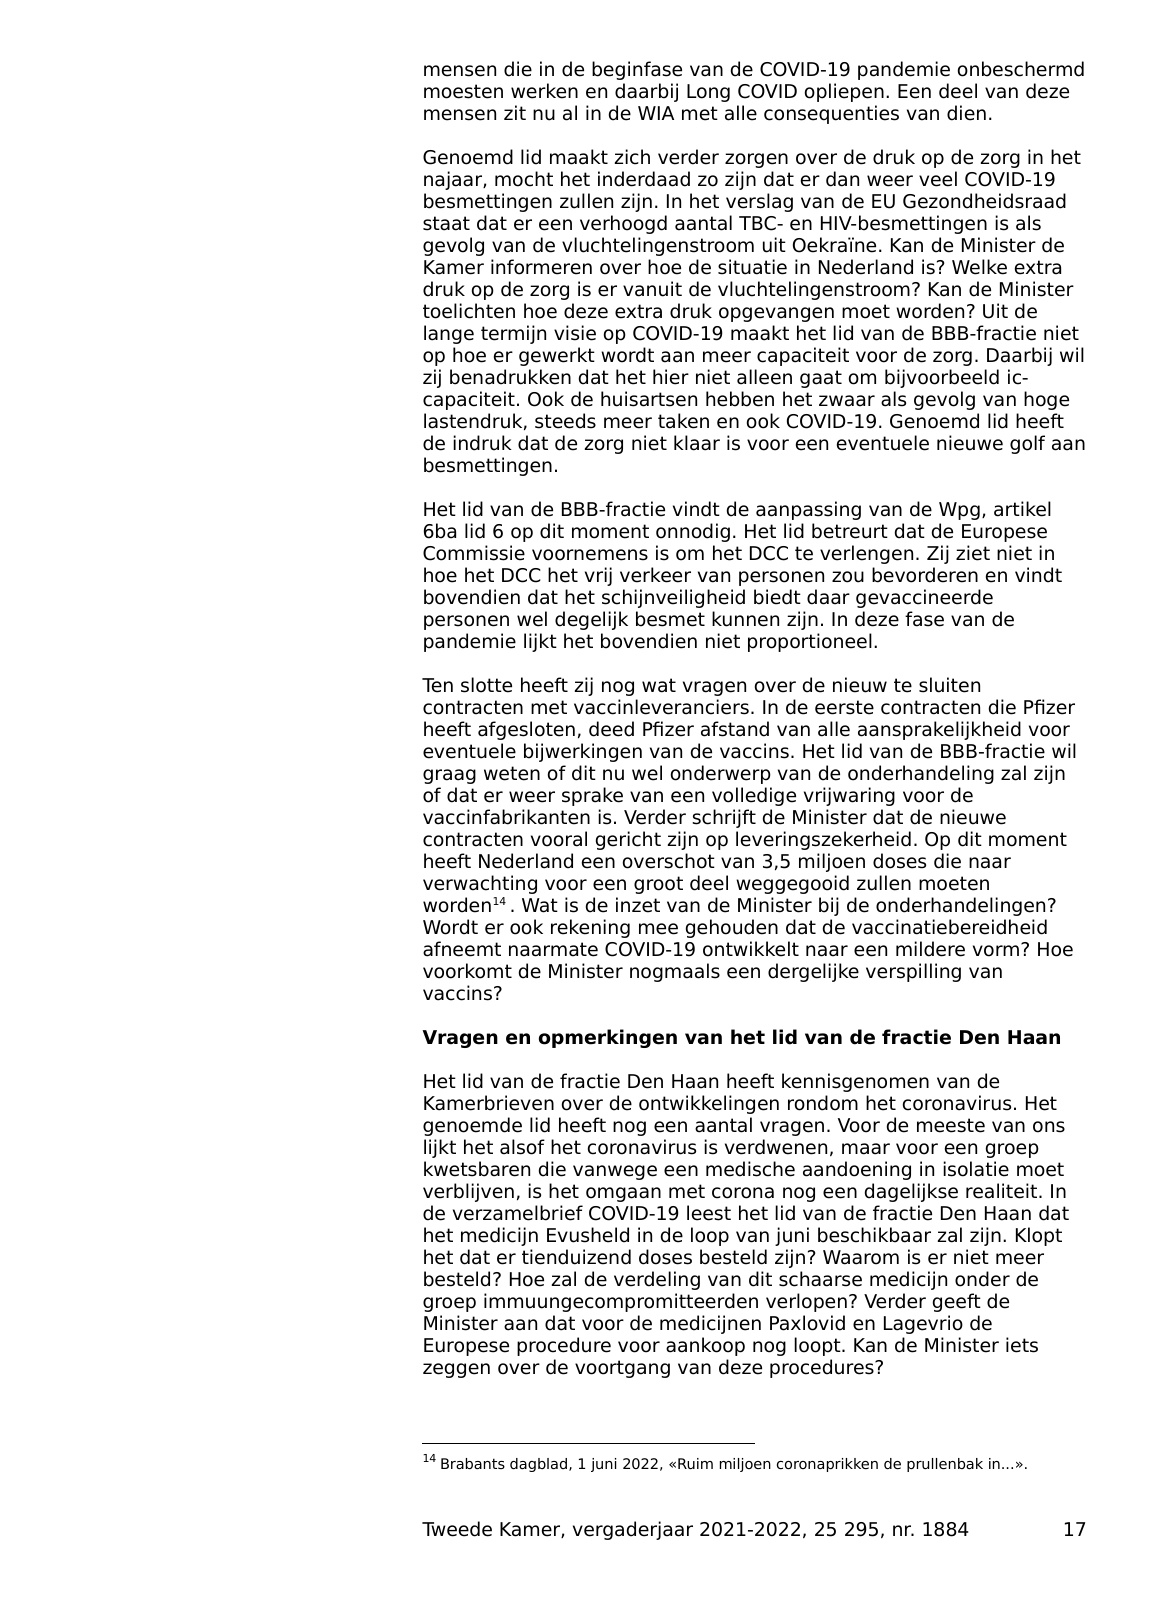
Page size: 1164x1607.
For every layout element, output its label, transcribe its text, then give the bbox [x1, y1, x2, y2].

text Brabants dagblad, 1 juni 2022, «Ruim miljoen coronaprikken de prullenbak in...». [422, 1452, 1087, 1474]
text Het lid van de fractie Den Haan heeft kennisgenomen van de Kamerbrieven over de ontwikkelingen rondom het coronavirus. Het genoemde lid heeft nog een aantal vragen. Voor de meeste van ons lijkt het alsof het coronavirus is verdwenen, maar voor een groep kwetsbaren die vanwege een medische aandoening in isolatie moet verblijven, is het omgaan met corona nog een dagelijkse realiteit. In de verzamelbrief COVID-19 leest het lid van de fractie Den Haan dat het medicijn Evusheld in de loop van juni beschikbaar zal zijn. Klopt het dat er tienduizend doses besteld zijn? Waarom is er niet meer besteld? Hoe zal de verdeling van dit schaarse medicijn onder de groep immuungecompromitteerden verlopen? Verder geeft de Minister aan dat voor de medicijnen Paxlovid en Lagevrio de Europese procedure voor aankoop nog loopt. Kan de Minister iets zeggen over de voortgang van deze procedures? [422, 1071, 1087, 1379]
text Ten slotte heeft zij nog wat vragen over de nieuw te sluiten contracten met vaccinleveranciers. In de eerste contracten die Pfizer heeft afgesloten, deed Pfizer afstand van alle aansprakelijkheid voor eventuele bijwerkingen van de vaccins. Het lid van de BBB-fractie wil graag weten of dit nu wel onderwerp van de onderhandeling zal zijn of dat er weer sprake van een volledige vrijwaring voor de vaccinfabrikanten is. Verder schrijft de Minister dat de nieuwe contracten vooral gericht zijn op leveringszekerheid. Op dit moment heeft Nederland een overschot van 3,5 miljoen doses die naar verwachting voor een groot deel weggegooid zullen moeten worden. Wat is de inzet van de Minister bij de onderhandelingen? Wordt er ook rekening mee gehouden dat de vaccinatiebereidheid afneemt naarmate COVID-19 ontwikkelt naar een mildere vorm? Hoe voorkomt de Minister nogmaals een dergelijke verspilling van vaccins? [422, 675, 1087, 1005]
subtitle Vragen en opmerkingen van het lid van de fractie Den Haan [422, 1027, 1087, 1049]
text Het lid van de BBB-fractie vindt de aanpassing van de Wpg, artikel 6ba lid 6 op dit moment onnodig. Het lid betreurt dat de Europese Commissie voornemens is om het DCC te verlengen. Zij ziet niet in hoe het DCC het vrij verkeer van personen zou bevorderen en vindt bovendien dat het schijnveiligheid biedt daar gevaccineerde personen wel degelijk besmet kunnen zijn. In deze fase van de pandemie lijkt het bovendien niet proportioneel. [422, 499, 1087, 653]
text Genoemd lid maakt zich verder zorgen over de druk op de zorg in het najaar, mocht het inderdaad zo zijn dat er dan weer veel COVID-19 besmettingen zullen zijn. In het verslag van de EU Gezondheidsraad staat dat er een verhoogd aantal TBC- en HIV-besmettingen is als gevolg van de vluchtelingenstroom uit Oekraïne. Kan de Minister de Kamer informeren over hoe de situatie in Nederland is? Welke extra druk op de zorg is er vanuit de vluchtelingenstroom? Kan de Minister toelichten hoe deze extra druk opgevangen moet worden? Uit de lange termijn visie op COVID-19 maakt het lid van de BBB-fractie niet op hoe er gewerkt wordt aan meer capaciteit voor de zorg. Daarbij wil zij benadrukken dat het hier niet alleen gaat om bijvoorbeeld ic-capaciteit. Ook de huisartsen hebben het zwaar als gevolg van hoge lastendruk, steeds meer taken en ook COVID-19. Genoemd lid heeft de indruk dat de zorg niet klaar is voor een eventuele nieuwe golf aan besmettingen. [422, 147, 1087, 477]
text mensen die in de beginfase van de COVID-19 pandemie onbeschermd moesten werken en daarbij Long COVID opliepen. Een deel van deze mensen zit nu al in de WIA met alle consequenties van dien. [422, 59, 1087, 125]
